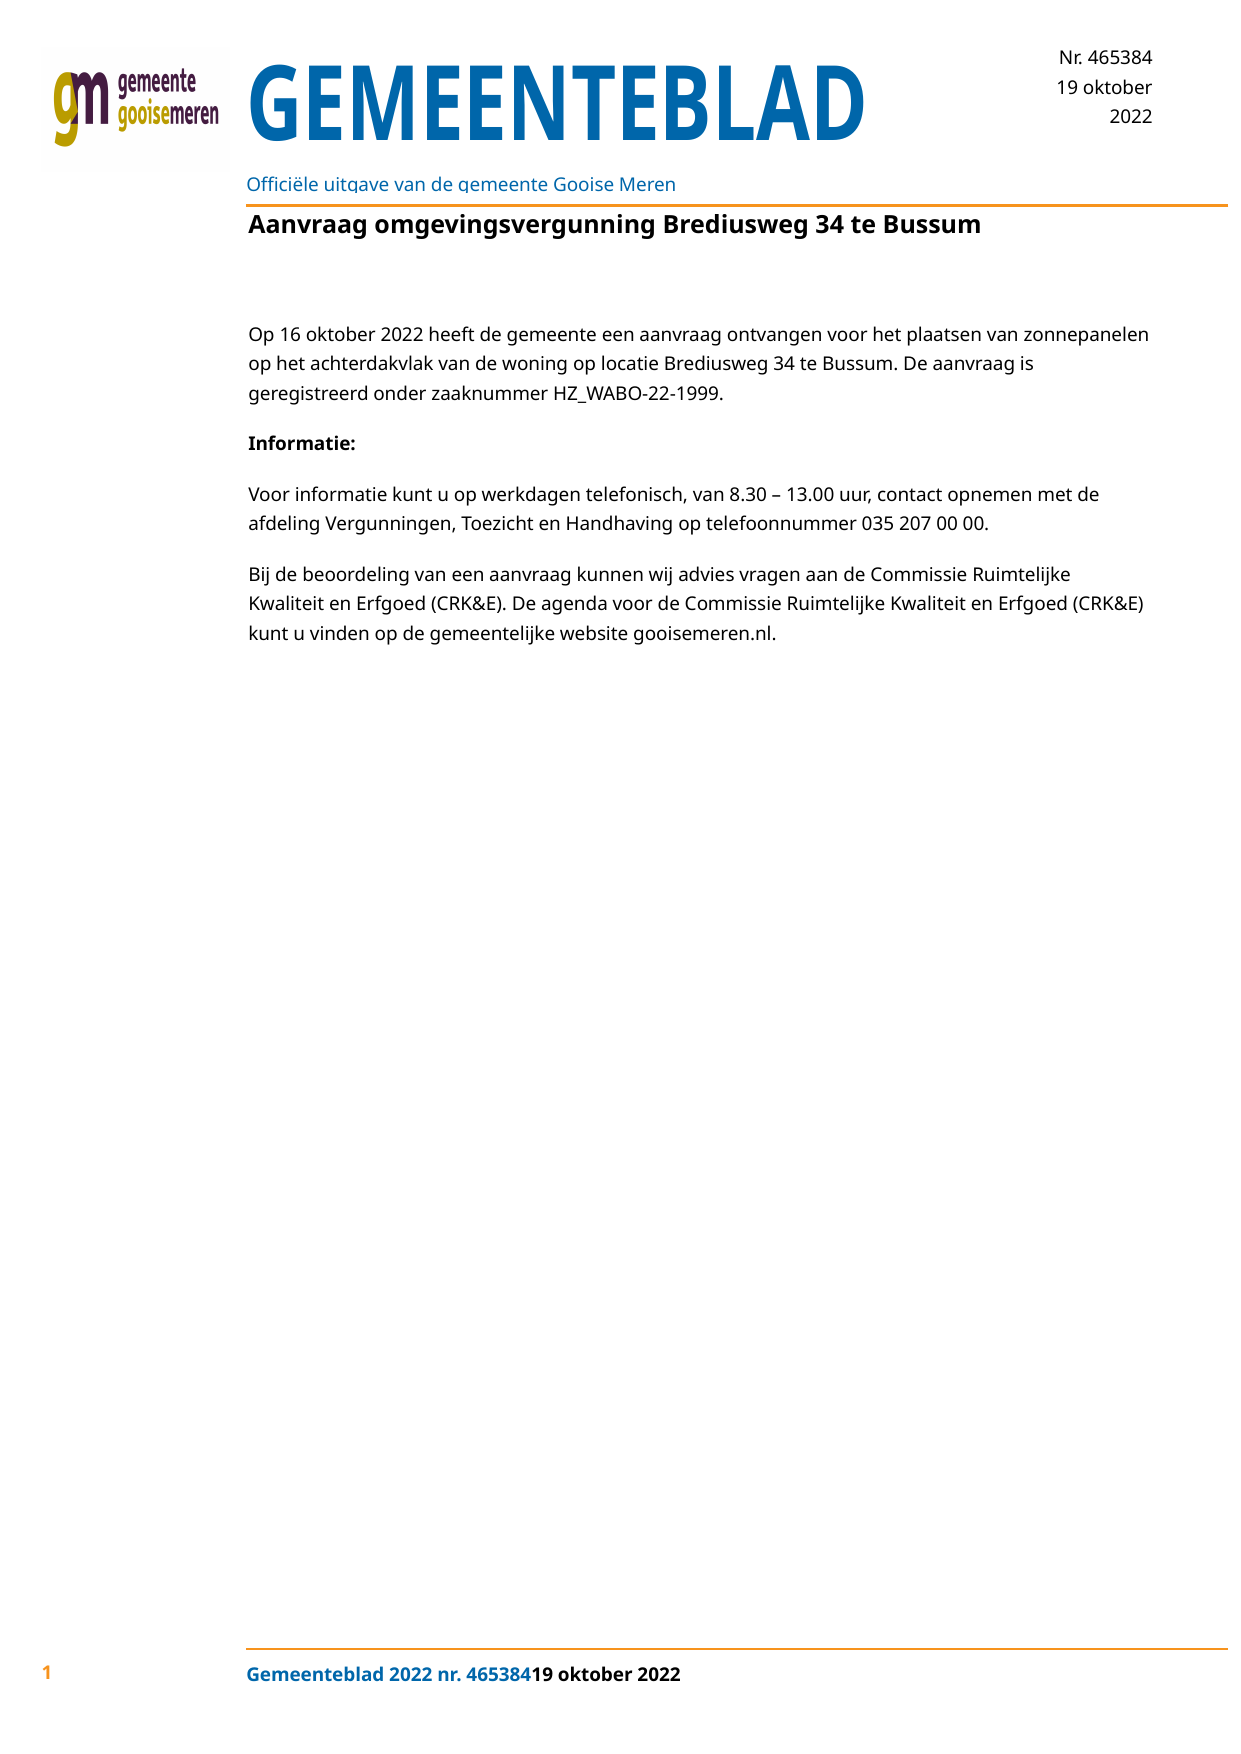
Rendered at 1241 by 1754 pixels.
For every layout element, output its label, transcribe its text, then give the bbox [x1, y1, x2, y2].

text Aanvraag omgevingsvergunning Brediusweg 34 te Bussum [248, 207, 1152, 241]
text Voor informatie kunt u op werkdagen telefonisch, van 8.30 – 13.00 uur, contact opnemen met de afdeling Vergunningen, Toezicht en Handhaving op telefoonnummer 035 207 00 00. [248, 481, 1152, 536]
text Informatie: [248, 430, 1152, 456]
picture [41, 47, 231, 172]
text Op 16 oktober 2022 heeft de gemeente een aanvraag ontvangen voor het plaatsen van zonnepanelen op het achterdakvlak van de woning op locatie Brediusweg 34 te Bussum. De aanvraag is geregistreerd onder zaaknummer HZ_WABO-22-1999. [248, 321, 1152, 406]
text Bij de beoordeling van een aanvraag kunnen wij advies vragen aan de Commissie Ruimtelijke Kwaliteit en Erfgoed (CRK&E). De agenda voor de Commissie Ruimtelijke Kwaliteit en Erfgoed (CRK&E) kunt u vinden op de gemeentelijke website gooisemeren.nl. [248, 561, 1152, 646]
